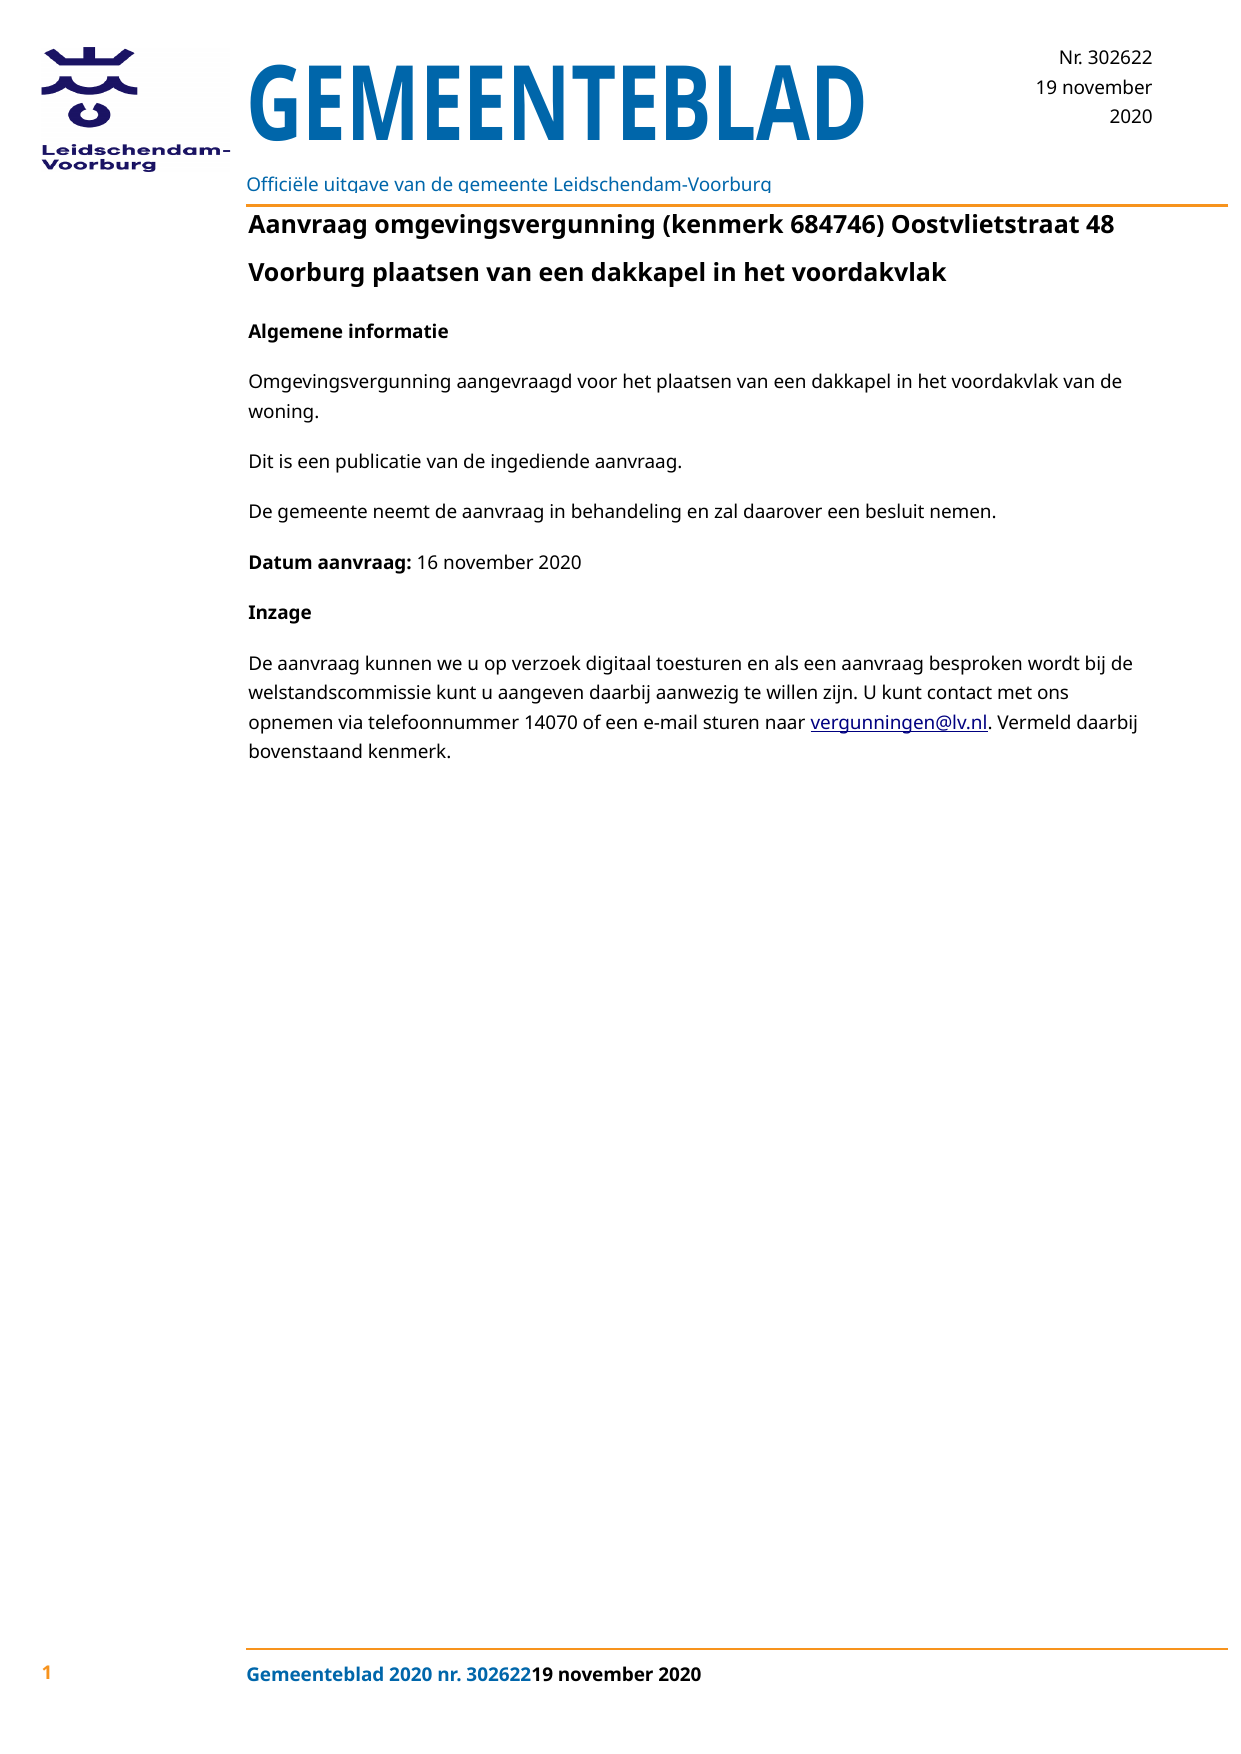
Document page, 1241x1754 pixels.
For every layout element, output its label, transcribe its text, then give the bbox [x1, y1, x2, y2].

text Aanvraag omgevingsvergunning (kenmerk 684746) Oostvlietstraat 48 Voorburg plaatsen van een dakkapel in het voordakvlak [248, 207, 1152, 288]
text Inzage [248, 599, 1152, 625]
text De aanvraag kunnen we u op verzoek digitaal toesturen en als een aanvraag besproken wordt bij de welstandscommissie kunt u aangeven daarbij aanwezig te willen zijn. U kunt contact met ons opnemen via telefoonnummer 14070 of een e-mail sturen naar vergunningen@lv.nl. Vermeld daarbij bovenstaand kenmerk. [248, 650, 1152, 764]
text Dit is een publicatie van de ingediende aanvraag. [248, 448, 1152, 474]
text Algemene informatie [248, 318, 1152, 344]
text De gemeente neemt de aanvraag in behandeling en zal daarover een besluit nemen. [248, 499, 1152, 524]
text Omgevingsvergunning aangevraagd voor het plaatsen van een dakkapel in het voordakvlak van de woning. [248, 368, 1152, 424]
picture [41, 47, 231, 172]
text Datum aanvraag: 16 november 2020 [248, 549, 1152, 575]
